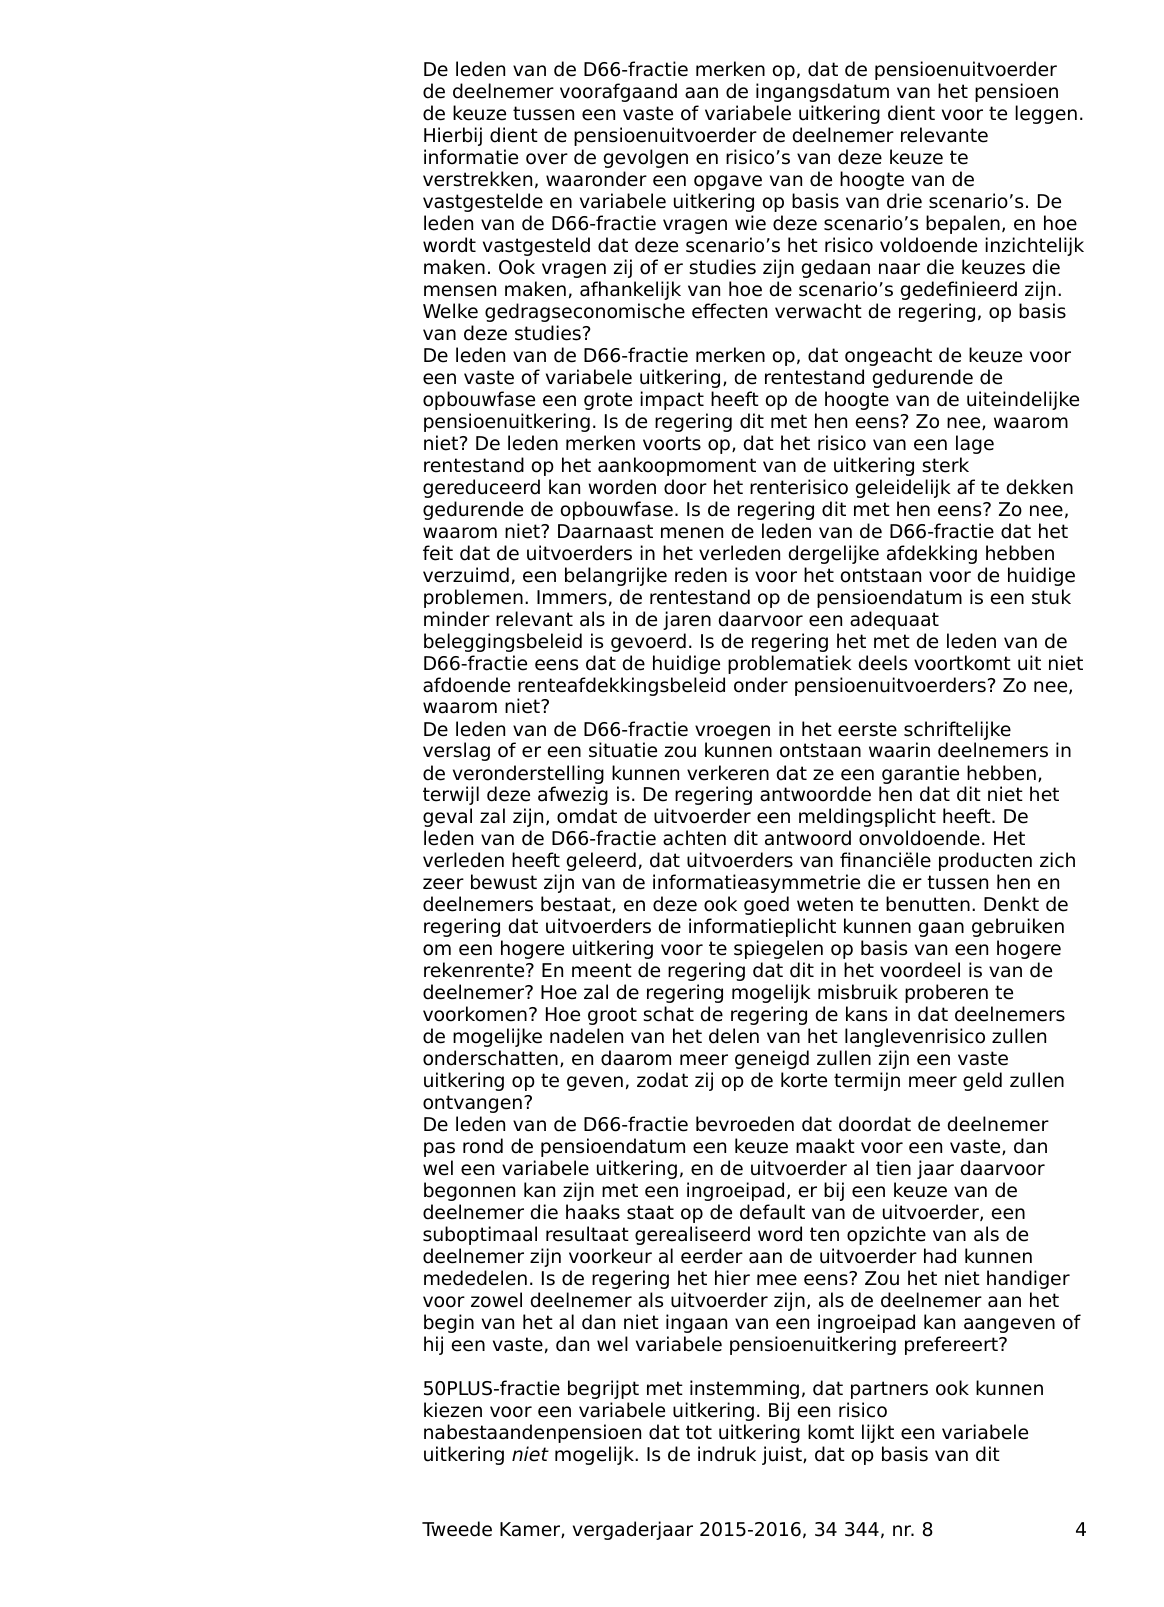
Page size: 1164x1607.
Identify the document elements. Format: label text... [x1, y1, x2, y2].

text De leden van de D66-fractie merken op, dat de pensioenuitvoerder de deelnemer voorafgaand aan de ingangsdatum van het pensioen de keuze tussen een vaste of variabele uitkering dient voor te leggen. Hierbij dient de pensioenuitvoerder de deelnemer relevante informatie over de gevolgen en risico’s van deze keuze te verstrekken, waaronder een opgave van de hoogte van de vastgestelde en variabele uitkering op basis van drie scenario’s. De leden van de D66-fractie vragen wie deze scenario’s bepalen, en hoe wordt vastgesteld dat deze scenario’s het risico voldoende inzichtelijk maken. Ook vragen zij of er studies zijn gedaan naar die keuzes die mensen maken, afhankelijk van hoe de scenario’s gedefinieerd zijn. Welke gedragseconomische effecten verwacht de regering, op basis van deze studies? [422, 59, 1087, 345]
text De leden van de D66-fractie vroegen in het eerste schriftelijke verslag of er een situatie zou kunnen ontstaan waarin deelnemers in de veronderstelling kunnen verkeren dat ze een garantie hebben, terwijl deze afwezig is. De regering antwoordde hen dat dit niet het geval zal zijn, omdat de uitvoerder een meldingsplicht heeft. De leden van de D66-fractie achten dit antwoord onvoldoende. Het verleden heeft geleerd, dat uitvoerders van financiële producten zich zeer bewust zijn van de informatieasymmetrie die er tussen hen en deelnemers bestaat, en deze ook goed weten te benutten. Denkt de regering dat uitvoerders de informatieplicht kunnen gaan gebruiken om een hogere uitkering voor te spiegelen op basis van een hogere rekenrente? En meent de regering dat dit in het voordeel is van de deelnemer? Hoe zal de regering mogelijk misbruik proberen te voorkomen? Hoe groot schat de regering de kans in dat deelnemers de mogelijke nadelen van het delen van het langlevenrisico zullen onderschatten, en daarom meer geneigd zullen zijn een vaste uitkering op te geven, zodat zij op de korte termijn meer geld zullen ontvangen? [422, 718, 1087, 1114]
text 50PLUS-fractie begrijpt met instemming, dat partners ook kunnen kiezen voor een variabele uitkering. Bij een risico nabestaandenpensioen dat tot uitkering komt lijkt een variabele uitkering niet mogelijk. Is de indruk juist, dat op basis van dit [422, 1378, 1087, 1466]
text De leden van de D66-fractie merken op, dat ongeacht de keuze voor een vaste of variabele uitkering, de rentestand gedurende de opbouwfase een grote impact heeft op de hoogte van de uiteindelijke pensioenuitkering. Is de regering dit met hen eens? Zo nee, waarom niet? De leden merken voorts op, dat het risico van een lage rentestand op het aankoopmoment van de uitkering sterk gereduceerd kan worden door het renterisico geleidelijk af te dekken gedurende de opbouwfase. Is de regering dit met hen eens? Zo nee, waarom niet? Daarnaast menen de leden van de D66-fractie dat het feit dat de uitvoerders in het verleden dergelijke afdekking hebben verzuimd, een belangrijke reden is voor het ontstaan voor de huidige problemen. Immers, de rentestand op de pensioendatum is een stuk minder relevant als in de jaren daarvoor een adequaat beleggingsbeleid is gevoerd. Is de regering het met de leden van de D66-fractie eens dat de huidige problematiek deels voortkomt uit niet afdoende renteafdekkingsbeleid onder pensioenuitvoerders? Zo nee, waarom niet? [422, 345, 1087, 718]
text De leden van de D66-fractie bevroeden dat doordat de deelnemer pas rond de pensioendatum een keuze maakt voor een vaste, dan wel een variabele uitkering, en de uitvoerder al tien jaar daarvoor begonnen kan zijn met een ingroeipad, er bij een keuze van de deelnemer die haaks staat op de default van de uitvoerder, een suboptimaal resultaat gerealiseerd word ten opzichte van als de deelnemer zijn voorkeur al eerder aan de uitvoerder had kunnen mededelen. Is de regering het hier mee eens? Zou het niet handiger voor zowel deelnemer als uitvoerder zijn, als de deelnemer aan het begin van het al dan niet ingaan van een ingroeipad kan aangeven of hij een vaste, dan wel variabele pensioenuitkering prefereert? [422, 1114, 1087, 1356]
